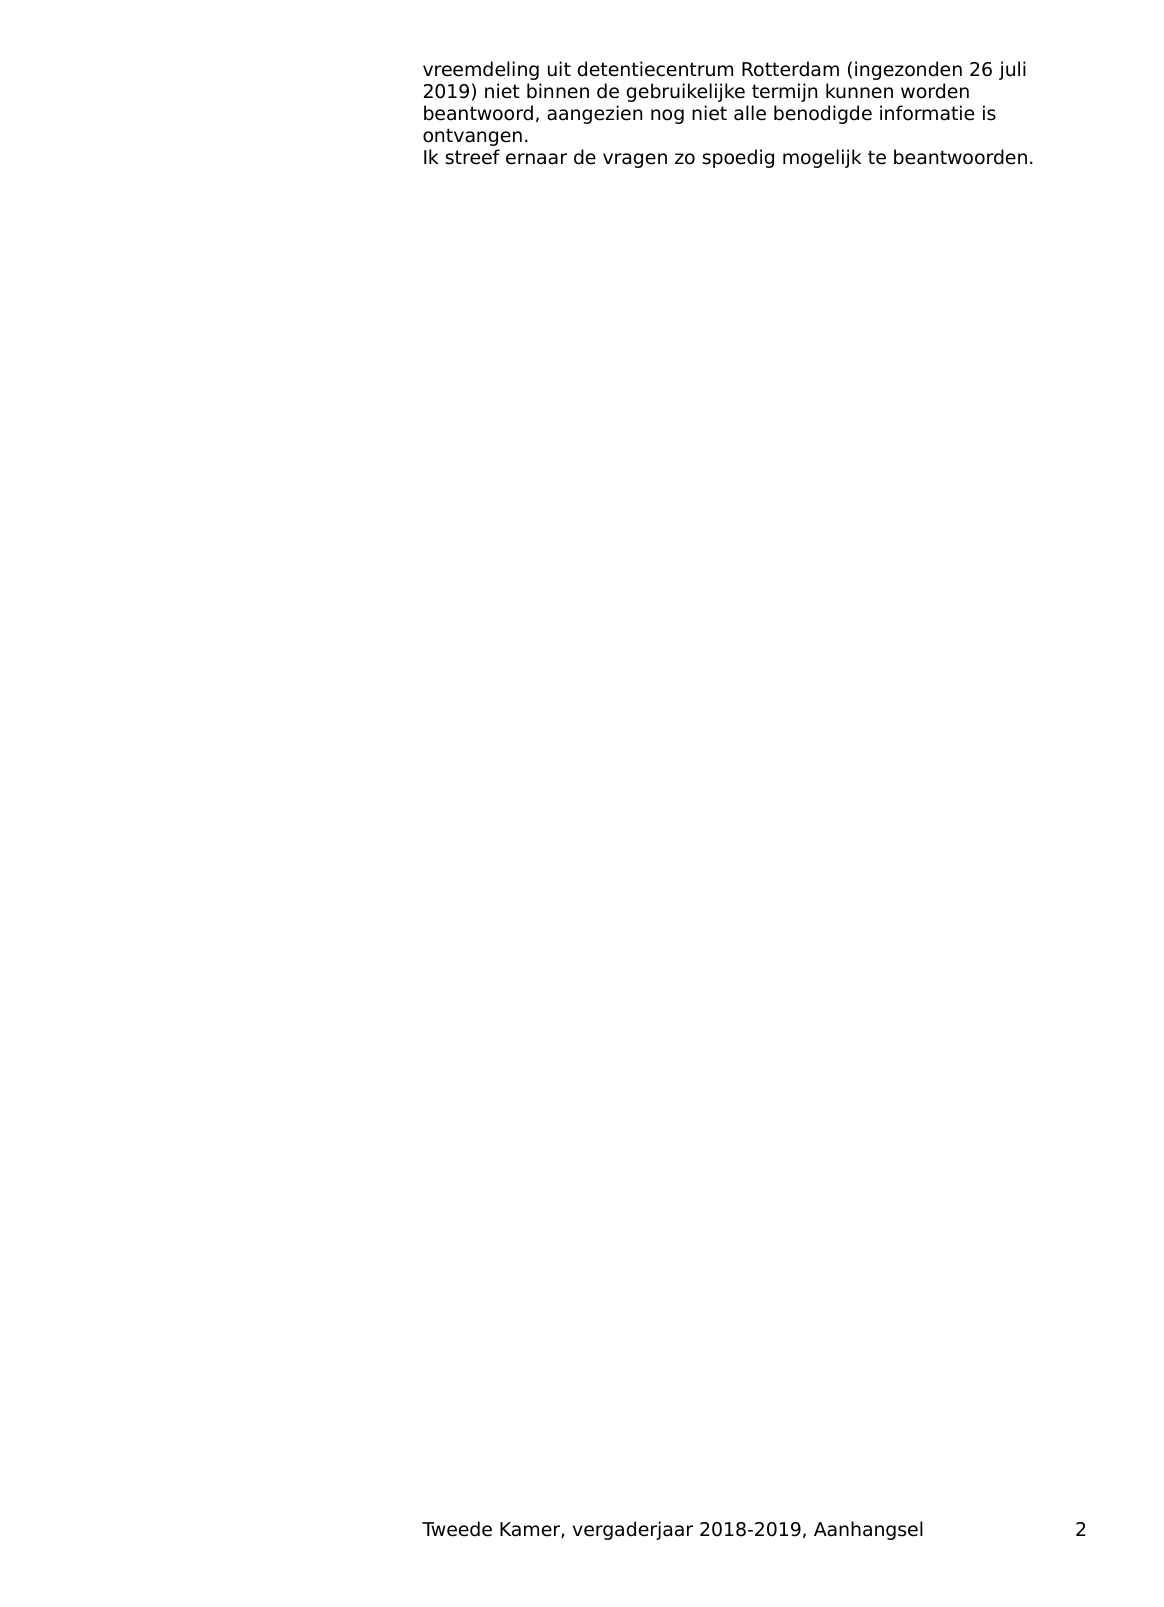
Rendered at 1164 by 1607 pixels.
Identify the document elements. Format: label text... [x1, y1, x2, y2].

text vreemdeling uit detentiecentrum Rotterdam (ingezonden 26 juli 2019) niet binnen de gebruikelijke termijn kunnen worden beantwoord, aangezien nog niet alle benodigde informatie is ontvangen. [422, 59, 1087, 147]
text Ik streef ernaar de vragen zo spoedig mogelijk te beantwoorden. [422, 147, 1087, 169]
